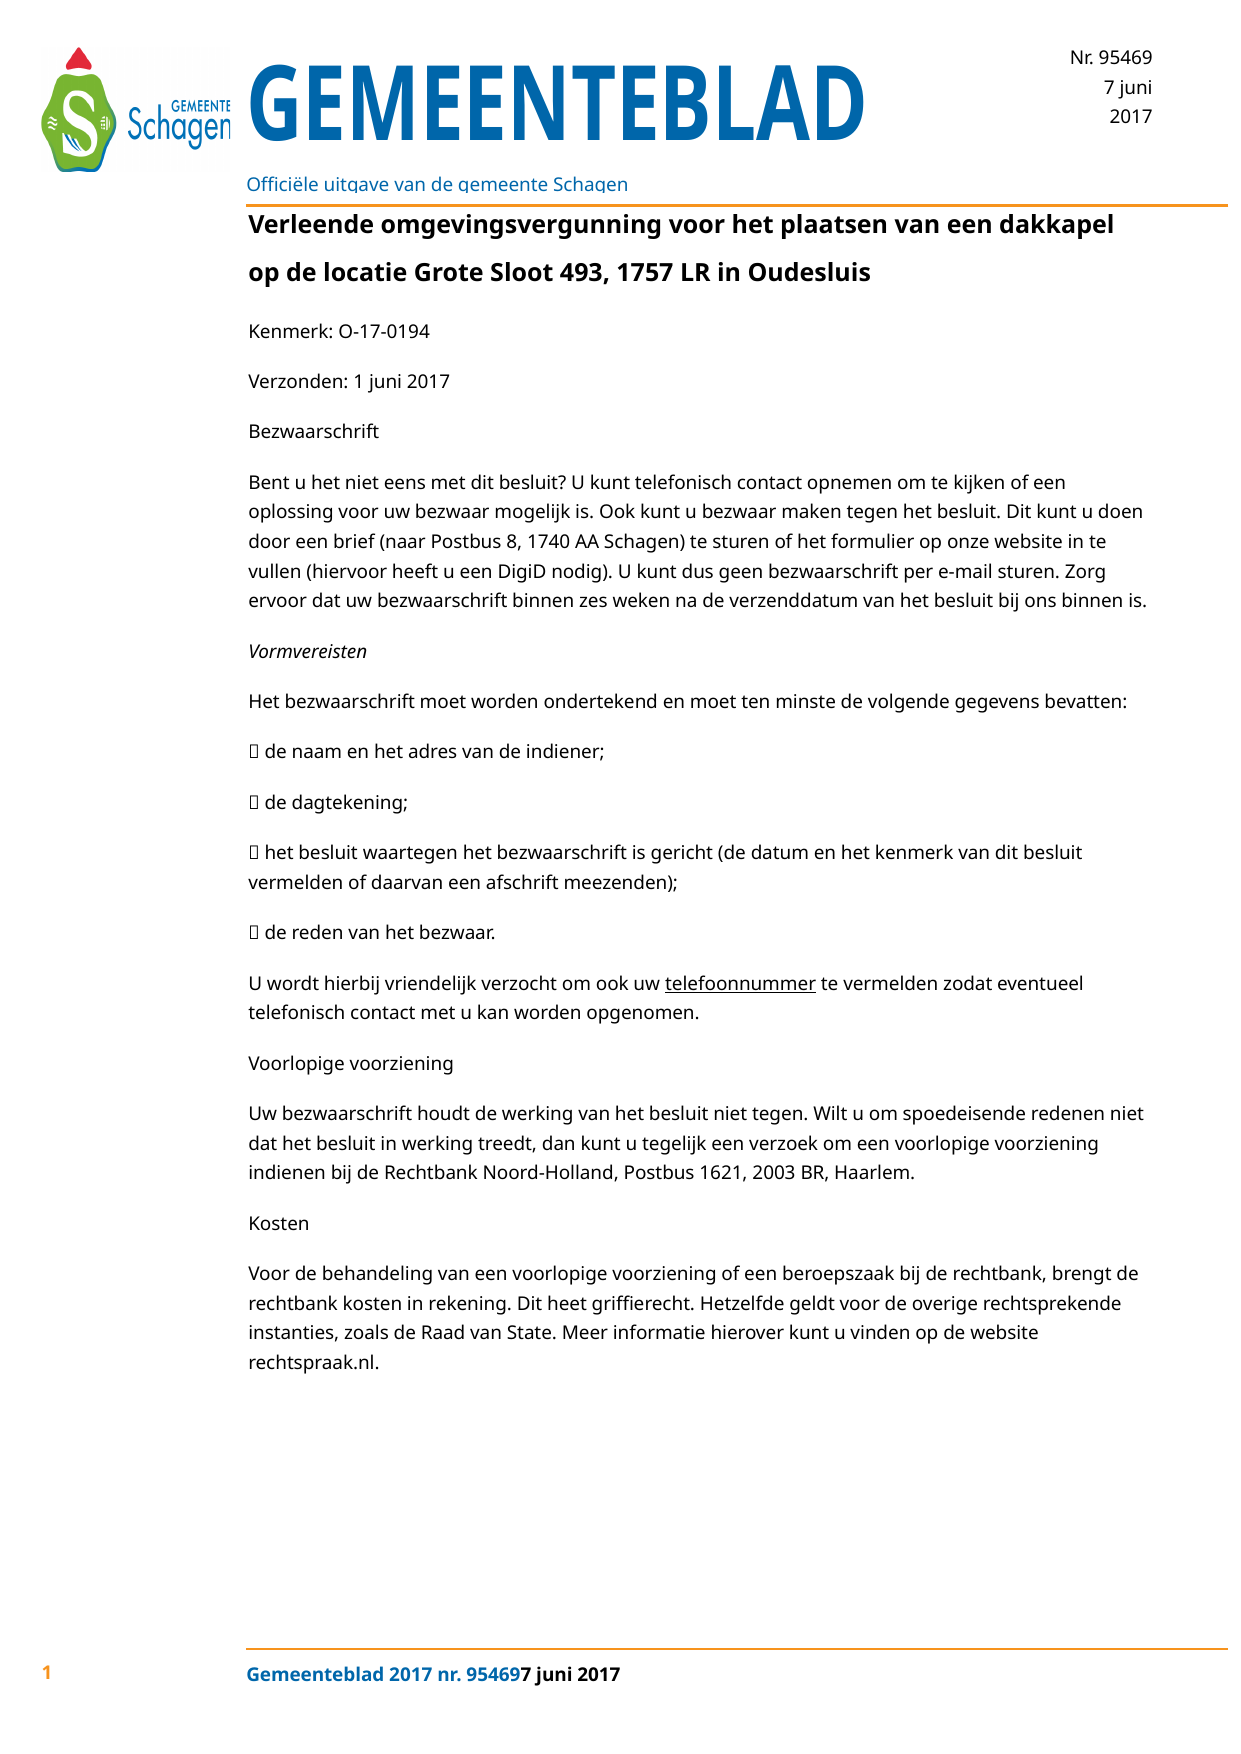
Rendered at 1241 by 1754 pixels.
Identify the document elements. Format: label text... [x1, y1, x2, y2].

text  het besluit waartegen het bezwaarschrift is gericht (de datum en het kenmerk van dit besluit vermelden of daarvan een afschrift meezenden); [248, 839, 1152, 895]
text Bent u het niet eens met dit besluit? U kunt telefonisch contact opnemen om te kijken of een oplossing voor uw bezwaar mogelijk is. Ook kunt u bezwaar maken tegen het besluit. Dit kunt u doen door een brief (naar Postbus 8, 1740 AA Schagen) te sturen of het formulier op onze website in te vullen (hiervoor heeft u een DigiD nodig). U kunt dus geen bezwaarschrift per e-mail sturen. Zorg ervoor dat uw bezwaarschrift binnen zes weken na de verzenddatum van het besluit bij ons binnen is. [248, 469, 1152, 613]
text Verleende omgevingsvergunning voor het plaatsen van een dakkapel op de locatie Grote Sloot 493, 1757 LR in Oudesluis [248, 207, 1152, 288]
text Bezwaarschrift [248, 419, 1152, 444]
text Voorlopige voorziening [248, 1050, 1152, 1076]
text U wordt hierbij vriendelijk verzocht om ook uw telefoonnummer te vermelden zodat eventueel telefonisch contact met u kan worden opgenomen. [248, 970, 1152, 1025]
text  de dagtekening; [248, 789, 1152, 815]
picture [41, 47, 231, 172]
text Voor de behandeling van een voorlopige voorziening of een beroepszaak bij de rechtbank, brengt de rechtbank kosten in rekening. Dit heet griffierecht. Hetzelfde geldt voor de overige rechtsprekende instanties, zoals de Raad van State. Meer informatie hierover kunt u vinden op de website rechtspraak.nl. [248, 1260, 1152, 1375]
text  de reden van het bezwaar. [248, 919, 1152, 945]
text Uw bezwaarschrift houdt de werking van het besluit niet tegen. Wilt u om spoedeisende redenen niet dat het besluit in werking treedt, dan kunt u tegelijk een verzoek om een voorlopige voorziening indienen bij de Rechtbank Noord-Holland, Postbus 1621, 2003 BR, Haarlem. [248, 1100, 1152, 1185]
text Het bezwaarschrift moet worden ondertekend en moet ten minste de volgende gegevens bevatten: [248, 688, 1152, 714]
text Kosten [248, 1210, 1152, 1236]
text  de naam en het adres van de indiener; [248, 739, 1152, 764]
text Kenmerk: O-17-0194 [248, 318, 1152, 344]
text Vormvereisten [248, 638, 1152, 664]
text Verzonden: 1 juni 2017 [248, 368, 1152, 394]
